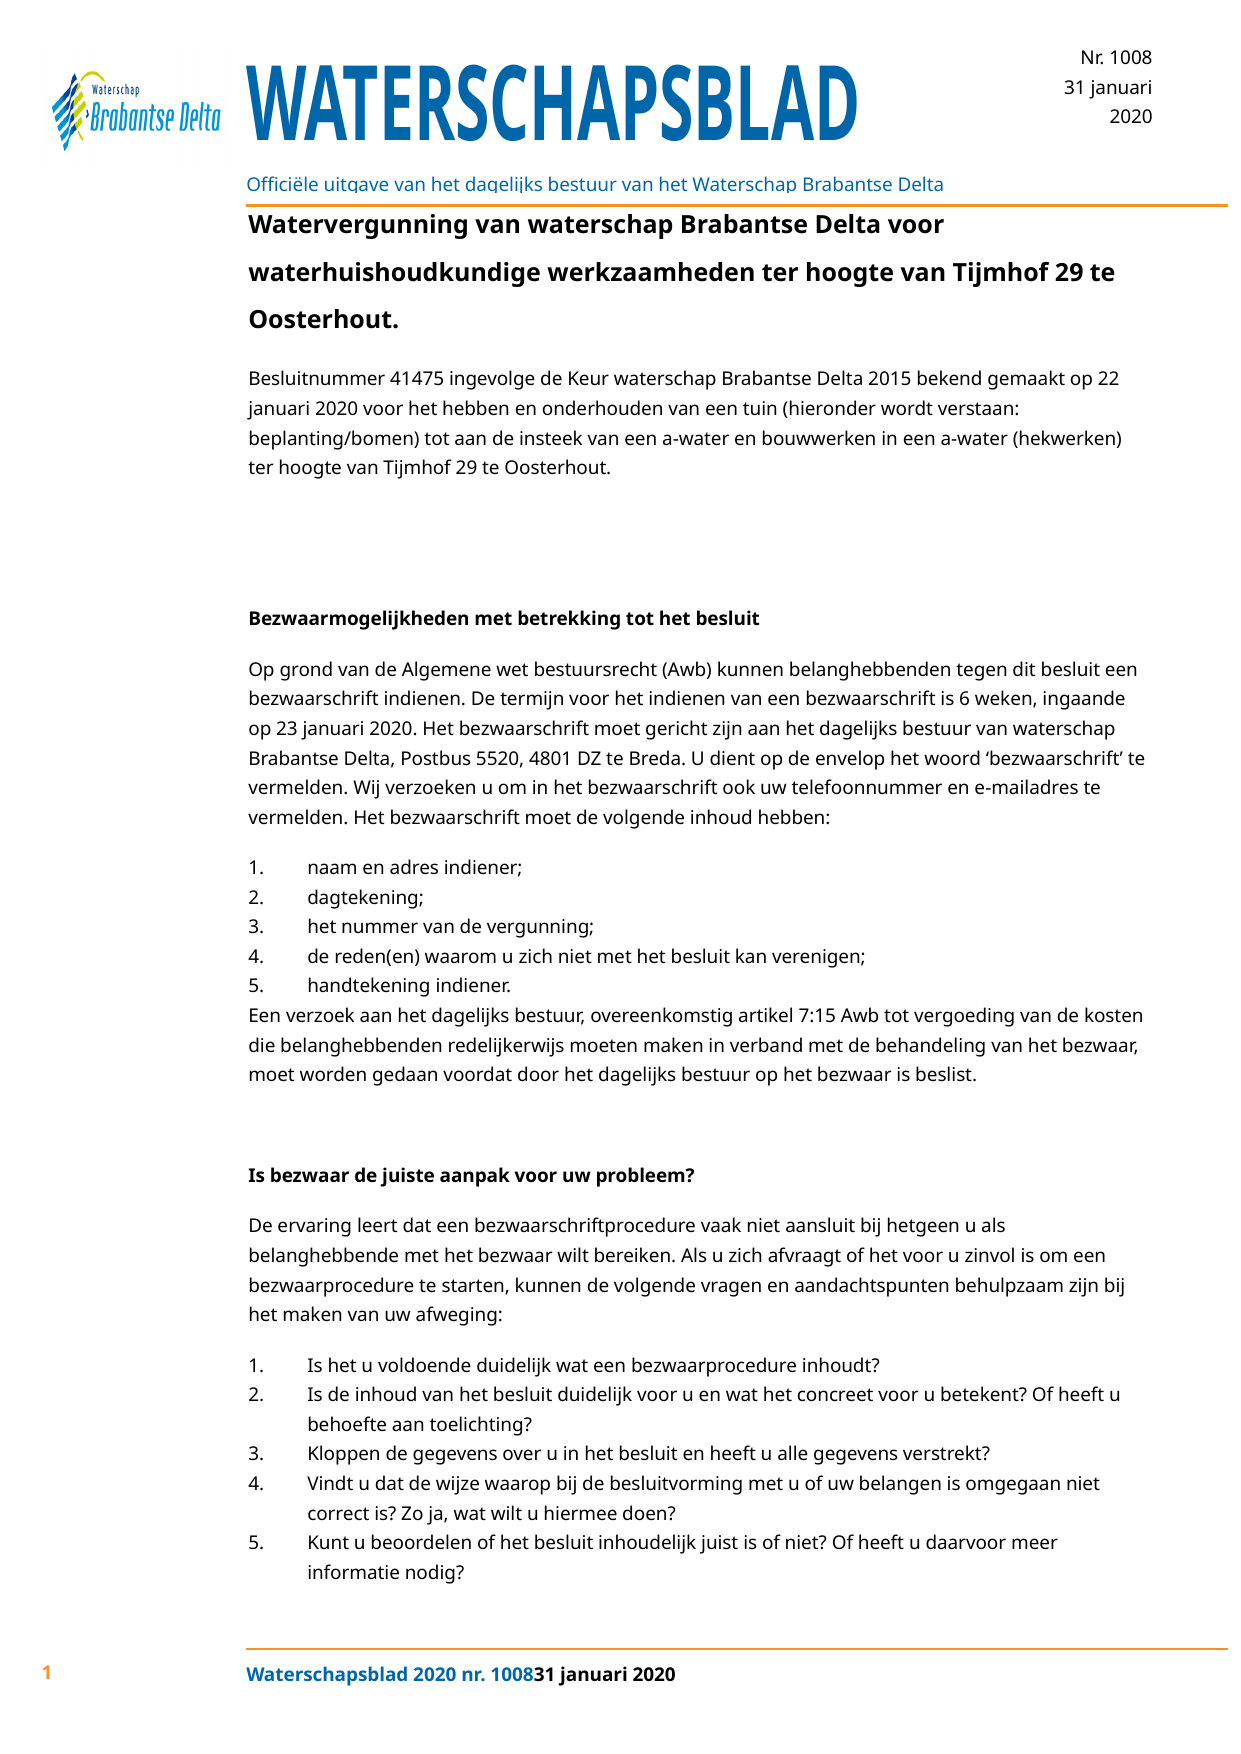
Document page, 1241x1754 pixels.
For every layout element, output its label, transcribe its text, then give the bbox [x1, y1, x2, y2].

text Besluitnummer 41475 ingevolge de Keur waterschap Brabantse Delta 2015 bekend gemaakt op 22 januari 2020 voor het hebben en onderhouden van een tuin (hieronder wordt verstaan: beplanting/bomen) tot aan de insteek van een a-water en bouwwerken in een a-water (hekwerken) ter hoogte van Tijmhof 29 te Oosterhout. [248, 366, 1152, 480]
list Kunt u beoordelen of het besluit inhoudelijk juist is of niet? Of heeft u daarvoor meer informatie nodig? [248, 1529, 1152, 1584]
list Kloppen de gegevens over u in het besluit en heeft u alle gegevens verstrekt? [248, 1441, 1152, 1466]
picture [41, 47, 231, 172]
text Is bezwaar de juiste aanpak voor uw probleem? [248, 1162, 1152, 1188]
text Op grond van de Algemene wet bestuursrecht (Awb) kunnen belanghebbenden tegen dit besluit een bezwaarschrift indienen. De termijn voor het indienen van een bezwaarschrift is 6 weken, ingaande op 23 januari 2020. Het bezwaarschrift moet gericht zijn aan het dagelijks bestuur van waterschap Brabantse Delta, Postbus 5520, 4801 DZ te Breda. U dient op de envelop het woord ‘bezwaarschrift’ te vermelden. Wij verzoeken u om in het bezwaarschrift ook uw telefoonnummer en e‑mailadres te vermelden. Het bezwaarschrift moet de volgende inhoud hebben: [248, 656, 1152, 829]
text Watervergunning van waterschap Brabantse Delta voor waterhuishoudkundige werkzaamheden ter hoogte van Tijmhof 29 te Oosterhout. [248, 207, 1152, 336]
list de reden(en) waarom u zich niet met het besluit kan verenigen; [248, 943, 1152, 969]
list het nummer van de vergunning; [248, 913, 1152, 939]
list Vindt u dat de wijze waarop bij de besluitvorming met u of uw belangen is omgegaan niet correct is? Zo ja, wat wilt u hiermee doen? [248, 1470, 1152, 1525]
text Bezwaarmogelijkheden met betrekking tot het besluit [248, 606, 1152, 631]
text Een verzoek aan het dagelijks bestuur, overeenkomstig artikel 7:15 Awb tot vergoeding van de kosten die belanghebbenden redelijkerwijs moeten maken in verband met de behandeling van het bezwaar, moet worden gedaan voordat door het dagelijks bestuur op het bezwaar is beslist. [248, 1002, 1152, 1087]
list Is het u voldoende duidelijk wat een bezwaarprocedure inhoudt? [248, 1352, 1152, 1377]
list naam en adres indiener; [248, 854, 1152, 880]
list dagtekening; [248, 884, 1152, 909]
text De ervaring leert dat een bezwaarschriftprocedure vaak niet aansluit bij hetgeen u als belanghebbende met het bezwaar wilt bereiken. Als u zich afvraagt of het voor u zinvol is om een bezwaarprocedure te starten, kunnen de volgende vragen en aandachtspunten behulpzaam zijn bij het maken van uw afweging: [248, 1213, 1152, 1327]
list Is de inhoud van het besluit duidelijk voor u en wat het concreet voor u betekent? Of heeft u behoefte aan toelichting? [248, 1381, 1152, 1437]
list handtekening indiener. [248, 973, 1152, 998]
